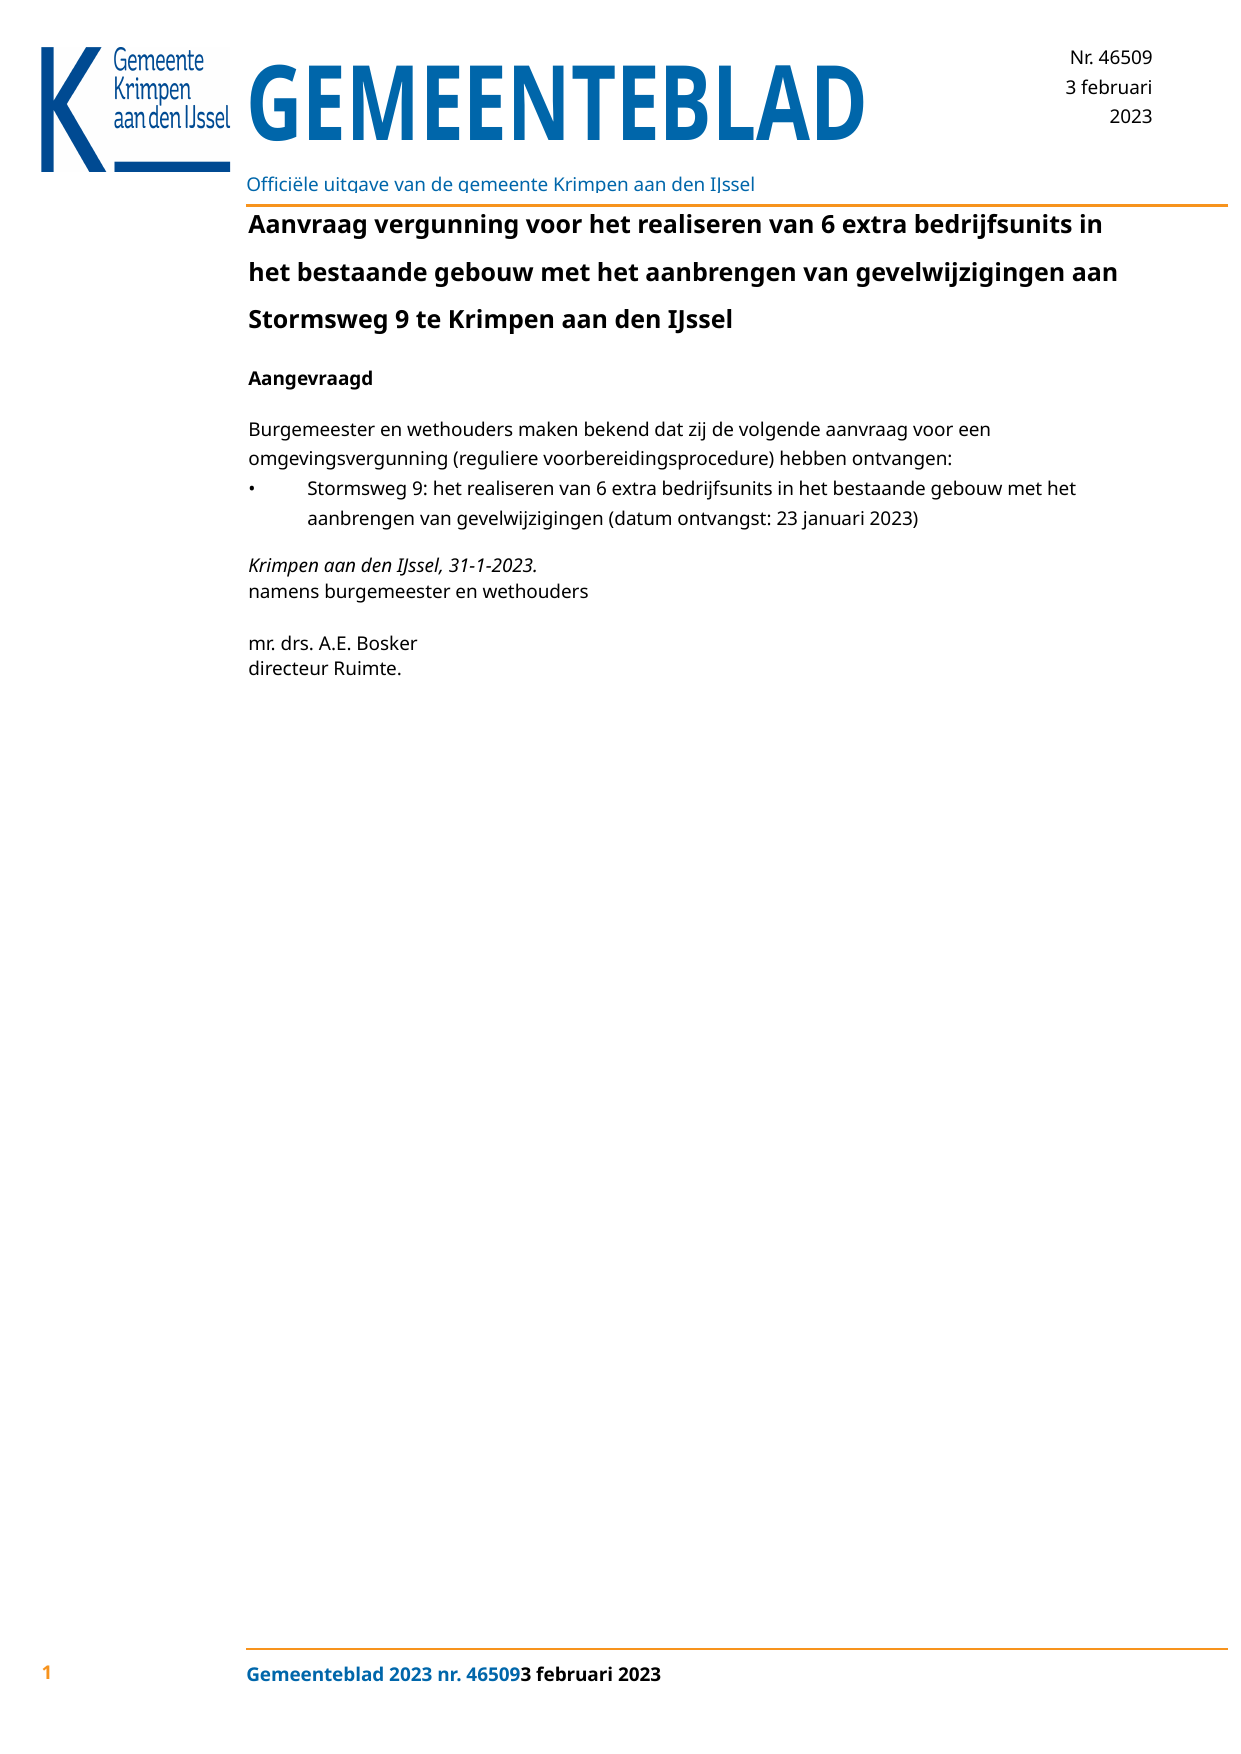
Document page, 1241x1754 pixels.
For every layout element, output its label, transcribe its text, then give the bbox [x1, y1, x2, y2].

text mr. drs. A.E. Bosker [248, 630, 1152, 655]
list Stormsweg 9: het realiseren van 6 extra bedrijfsunits in het bestaande gebouw met het aanbrengen van gevelwijzigingen (datum ontvangst: 23 januari 2023) [248, 475, 1152, 530]
text namens burgemeester en wethouders [248, 578, 1152, 604]
text directeur Ruimte. [248, 655, 1152, 681]
text Krimpen aan den IJssel, 31-1-2023. [248, 552, 1152, 578]
text Aangevraagd [248, 366, 1152, 391]
text Burgemeester en wethouders maken bekend dat zij de volgende aanvraag voor een omgevingsvergunning (reguliere voorbereidingsprocedure) hebben ontvangen: [248, 416, 1152, 471]
text Aanvraag vergunning voor het realiseren van 6 extra bedrijfsunits in het bestaande gebouw met het aanbrengen van gevelwijzigingen aan Stormsweg 9 te Krimpen aan den IJssel [248, 207, 1152, 336]
picture [41, 47, 231, 172]
